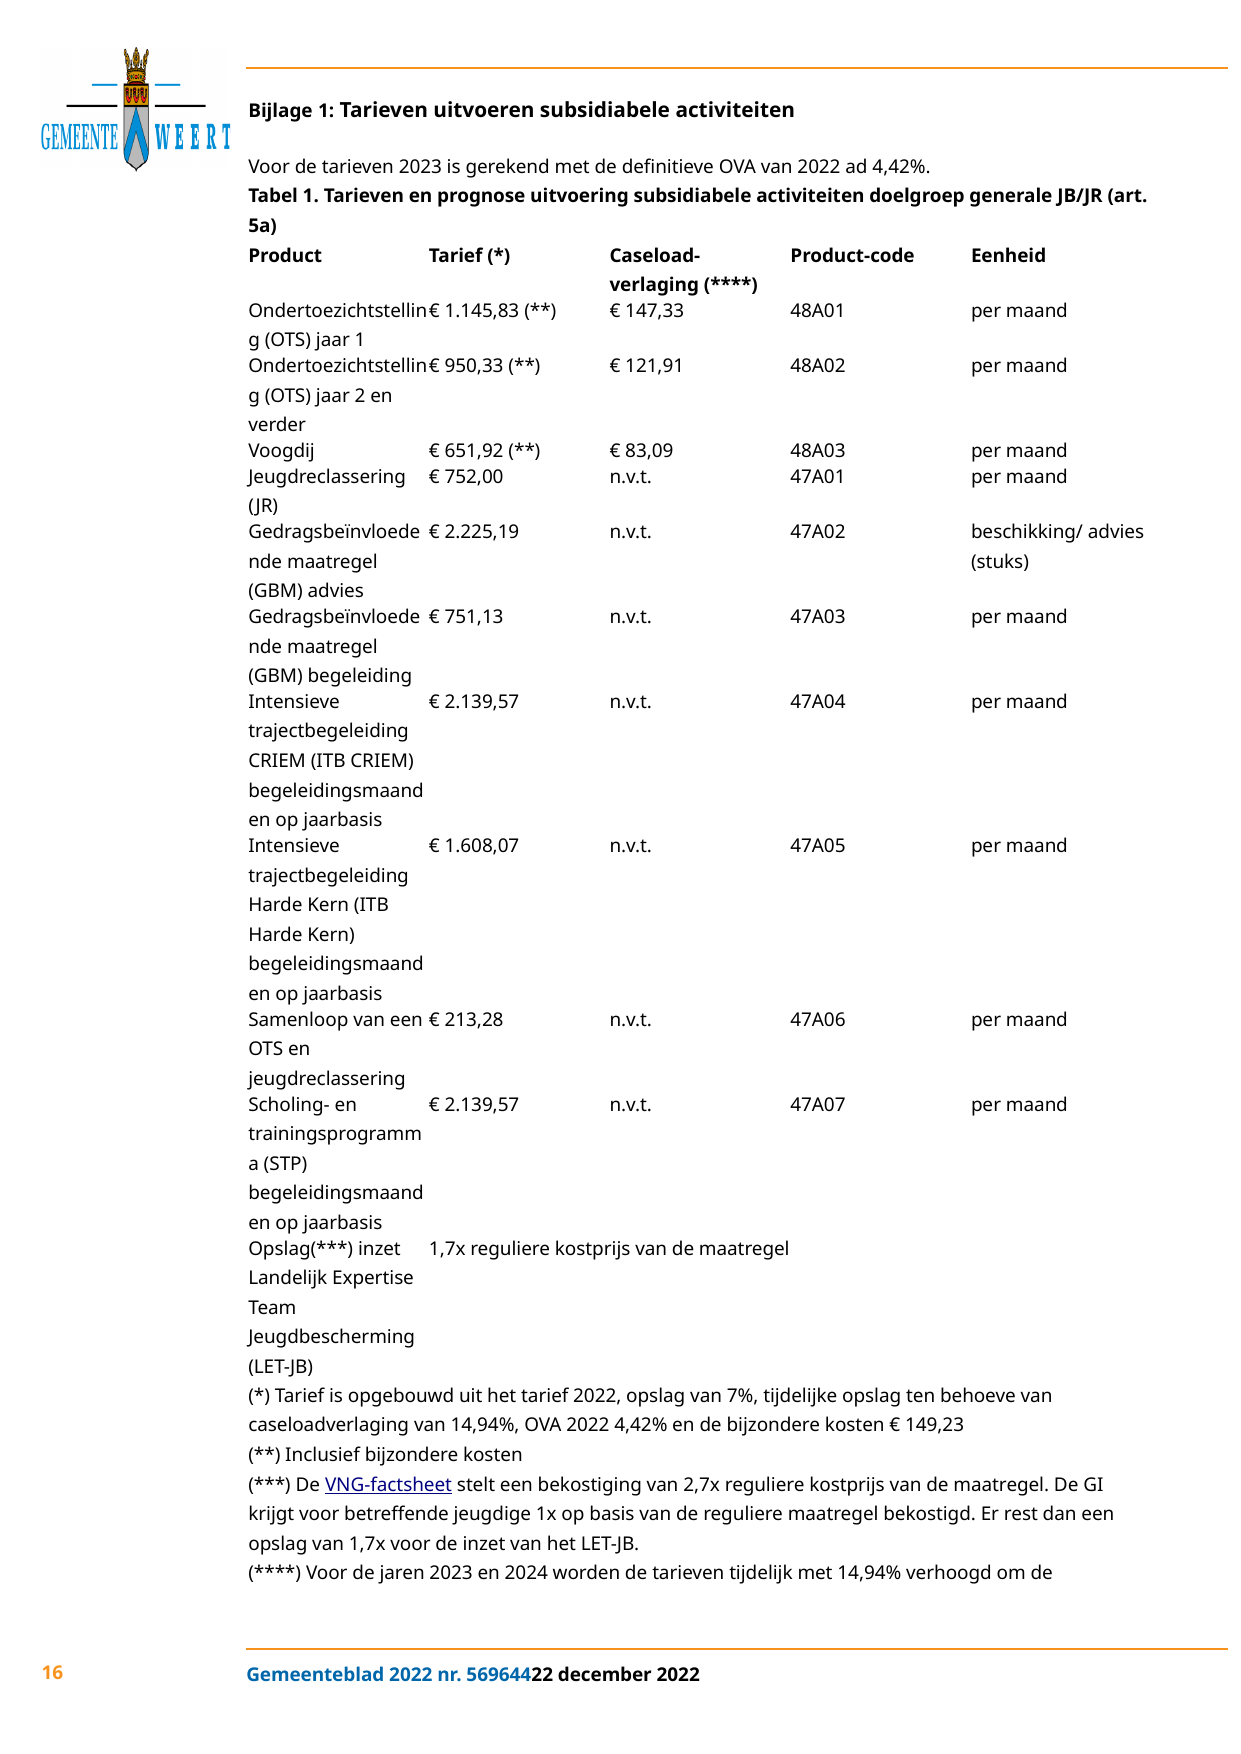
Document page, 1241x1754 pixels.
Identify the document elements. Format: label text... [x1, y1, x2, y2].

picture [41, 47, 231, 172]
table_cell € 2.139,57 [429, 688, 609, 832]
table_cell 48A03 [790, 437, 971, 463]
table_cell Jeugdreclassering (JR) [248, 463, 429, 518]
table_cell Opslag(***) inzet Landelijk Expertise Team Jeugdbescherming (LET-JB) [248, 1235, 429, 1379]
table_cell € 2.225,19 [429, 518, 609, 603]
table_header Caseload- verlaging (****) [609, 242, 790, 297]
text Bijlage 1: Tarieven uitvoeren subsidiabele activiteiten [248, 95, 1152, 123]
table_cell Intensieve trajectbegeleiding Harde Kern (ITB Harde Kern) begeleidingsmaanden op jaarbasis [248, 832, 429, 1006]
table_cell per maand [971, 297, 1152, 352]
table_cell € 950,33 (**) [429, 353, 609, 437]
table_cell € 213,28 [429, 1006, 609, 1091]
table_cell Ondertoezichtstelling (OTS) jaar 1 [248, 297, 429, 352]
table_cell Samenloop van een OTS en jeugdreclassering [248, 1006, 429, 1091]
table_cell € 121,91 [609, 353, 790, 437]
table_cell n.v.t. [609, 518, 790, 603]
table_cell per maand [971, 463, 1152, 518]
table_cell 47A02 [790, 518, 971, 603]
text (*) Tarief is opgebouwd uit het tarief 2022, opslag van 7%, tijdelijke opslag ten behoeve van caseloadverlaging van 14,94%, OVA 2022 4,42% en de bijzondere kosten € 149,23 [248, 1382, 1152, 1437]
table_cell Voogdij [248, 437, 429, 463]
text (**) Inclusief bijzondere kosten [248, 1441, 1152, 1467]
table_cell € 752,00 [429, 463, 609, 518]
table_cell € 147,33 [609, 297, 790, 352]
table_cell n.v.t. [609, 832, 790, 1006]
text (****) Voor de jaren 2023 en 2024 worden de tarieven tijdelijk met 14,94% verhoogd om de [248, 1559, 1152, 1585]
table_cell 47A06 [790, 1006, 971, 1091]
table_cell per maand [971, 353, 1152, 437]
table_cell 47A01 [790, 463, 971, 518]
table_cell € 83,09 [609, 437, 790, 463]
table_cell € 2.139,57 [429, 1091, 609, 1235]
table_cell n.v.t. [609, 603, 790, 688]
table_cell Scholing- en trainingsprogramma (STP) begeleidingsmaanden op jaarbasis [248, 1091, 429, 1235]
table_cell € 1.608,07 [429, 832, 609, 1006]
table_cell Gedragsbeïnvloedende maatregel (GBM) advies [248, 518, 429, 603]
table_cell per maand [971, 832, 1152, 1006]
table_header Tarief (*) [429, 242, 609, 297]
table_cell n.v.t. [609, 1091, 790, 1235]
table_cell 48A02 [790, 353, 971, 437]
table_cell 1,7x reguliere kostprijs van de maatregel [429, 1235, 1152, 1379]
table_cell Gedragsbeïnvloedende maatregel (GBM) begeleiding [248, 603, 429, 688]
table_header Eenheid [971, 242, 1152, 297]
table_cell per maand [971, 688, 1152, 832]
text (***) De VNG-factsheet stelt een bekostiging van 2,7x reguliere kostprijs van de maatregel. De GI krijgt voor betreffende jeugdige 1x op basis van de reguliere maatregel bekostigd. Er rest dan een opslag van 1,7x voor de inzet van het LET-JB. [248, 1471, 1152, 1556]
table_cell € 1.145,83 (**) [429, 297, 609, 352]
table_cell beschikking/ advies (stuks) [971, 518, 1152, 603]
table_cell per maand [971, 603, 1152, 688]
table_header Product [248, 242, 429, 297]
table_cell n.v.t. [609, 1006, 790, 1091]
table_cell 48A01 [790, 297, 971, 352]
table_cell Ondertoezichtstelling (OTS) jaar 2 en verder [248, 353, 429, 437]
text Tabel 1. Tarieven en prognose uitvoering subsidiabele activiteiten doelgroep generale JB/JR (art. 5a) [248, 182, 1152, 238]
table_cell 47A07 [790, 1091, 971, 1235]
table_cell per maand [971, 1091, 1152, 1235]
table_cell € 651,92 (**) [429, 437, 609, 463]
table_header Product-code [790, 242, 971, 297]
table_cell per maand [971, 437, 1152, 463]
table_cell 47A05 [790, 832, 971, 1006]
table_cell per maand [971, 1006, 1152, 1091]
table_cell 47A03 [790, 603, 971, 688]
table_cell n.v.t. [609, 463, 790, 518]
table_cell Intensieve trajectbegeleiding CRIEM (ITB CRIEM) begeleidingsmaanden op jaarbasis [248, 688, 429, 832]
table_cell 47A04 [790, 688, 971, 832]
table_cell € 751,13 [429, 603, 609, 688]
table_cell n.v.t. [609, 688, 790, 832]
text Voor de tarieven 2023 is gerekend met de definitieve OVA van 2022 ad 4,42%. [248, 153, 1152, 179]
